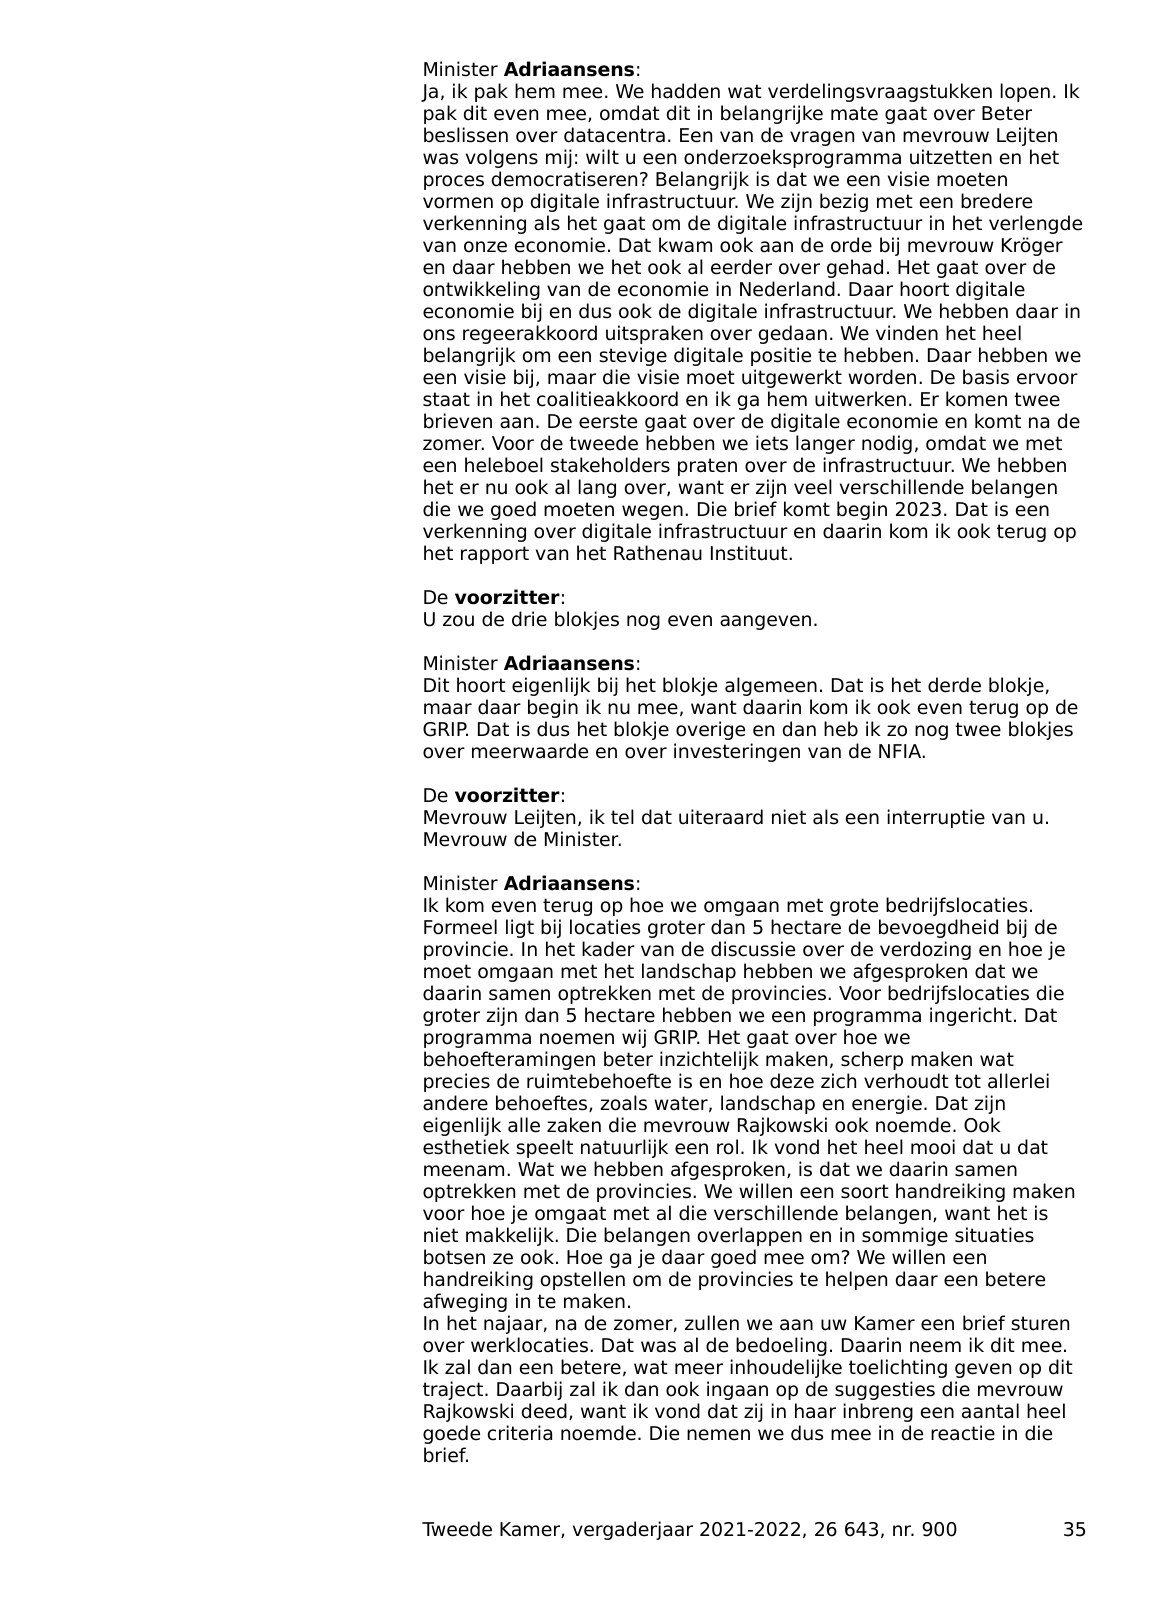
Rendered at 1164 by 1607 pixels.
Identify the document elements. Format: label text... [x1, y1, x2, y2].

text U zou de drie blokjes nog even aangeven. [422, 609, 1087, 631]
text Minister Adriaansens: [422, 873, 1087, 895]
text In het najaar, na de zomer, zullen we aan uw Kamer een brief sturen over werklocaties. Dat was al de bedoeling. Daarin neem ik dit mee. Ik zal dan een betere, wat meer inhoudelijke toelichting geven op dit traject. Daarbij zal ik dan ook ingaan op de suggesties die mevrouw Rajkowski deed, want ik vond dat zij in haar inbreng een aantal heel goede criteria noemde. Die nemen we dus mee in de reactie in die brief. [422, 1313, 1087, 1467]
text Minister Adriaansens: [422, 653, 1087, 675]
text Ik kom even terug op hoe we omgaan met grote bedrijfslocaties. Formeel ligt bij locaties groter dan 5 hectare de bevoegdheid bij de provincie. In het kader van de discussie over de verdozing en hoe je moet omgaan met het landschap hebben we afgesproken dat we daarin samen optrekken met de provincies. Voor bedrijfslocaties die groter zijn dan 5 hectare hebben we een programma ingericht. Dat programma noemen wij GRIP. Het gaat over hoe we behoefteramingen beter inzichtelijk maken, scherp maken wat precies de ruimtebehoefte is en hoe deze zich verhoudt tot allerlei andere behoeftes, zoals water, landschap en energie. Dat zijn eigenlijk alle zaken die mevrouw Rajkowski ook noemde. Ook esthetiek speelt natuurlijk een rol. Ik vond het heel mooi dat u dat meenam. Wat we hebben afgesproken, is dat we daarin samen optrekken met de provincies. We willen een soort handreiking maken voor hoe je omgaat met al die verschillende belangen, want het is niet makkelijk. Die belangen overlappen en in sommige situaties botsen ze ook. Hoe ga je daar goed mee om? We willen een handreiking opstellen om de provincies te helpen daar een betere afweging in te maken. [422, 895, 1087, 1313]
text Ja, ik pak hem mee. We hadden wat verdelingsvraagstukken lopen. Ik pak dit even mee, omdat dit in belangrijke mate gaat over Beter beslissen over datacentra. Een van de vragen van mevrouw Leijten was volgens mij: wilt u een onderzoeksprogramma uitzetten en het proces democratiseren? Belangrijk is dat we een visie moeten vormen op digitale infrastructuur. We zijn bezig met een bredere verkenning als het gaat om de digitale infrastructuur in het verlengde van onze economie. Dat kwam ook aan de orde bij mevrouw Kröger en daar hebben we het ook al eerder over gehad. Het gaat over de ontwikkeling van de economie in Nederland. Daar hoort digitale economie bij en dus ook de digitale infrastructuur. We hebben daar in ons regeerakkoord uitspraken over gedaan. We vinden het heel belangrijk om een stevige digitale positie te hebben. Daar hebben we een visie bij, maar die visie moet uitgewerkt worden. De basis ervoor staat in het coalitieakkoord en ik ga hem uitwerken. Er komen twee brieven aan. De eerste gaat over de digitale economie en komt na de zomer. Voor de tweede hebben we iets langer nodig, omdat we met een heleboel stakeholders praten over de infrastructuur. We hebben het er nu ook al lang over, want er zijn veel verschillende belangen die we goed moeten wegen. Die brief komt begin 2023. Dat is een verkenning over digitale infrastructuur en daarin kom ik ook terug op het rapport van het Rathenau Instituut. [422, 81, 1087, 564]
text Mevrouw Leijten, ik tel dat uiteraard niet als een interruptie van u. Mevrouw de Minister. [422, 807, 1087, 851]
text Minister Adriaansens: [422, 59, 1087, 81]
text De voorzitter: [422, 587, 1087, 609]
text De voorzitter: [422, 785, 1087, 807]
text Dit hoort eigenlijk bij het blokje algemeen. Dat is het derde blokje, maar daar begin ik nu mee, want daarin kom ik ook even terug op de GRIP. Dat is dus het blokje overige en dan heb ik zo nog twee blokjes over meerwaarde en over investeringen van de NFIA. [422, 675, 1087, 763]
